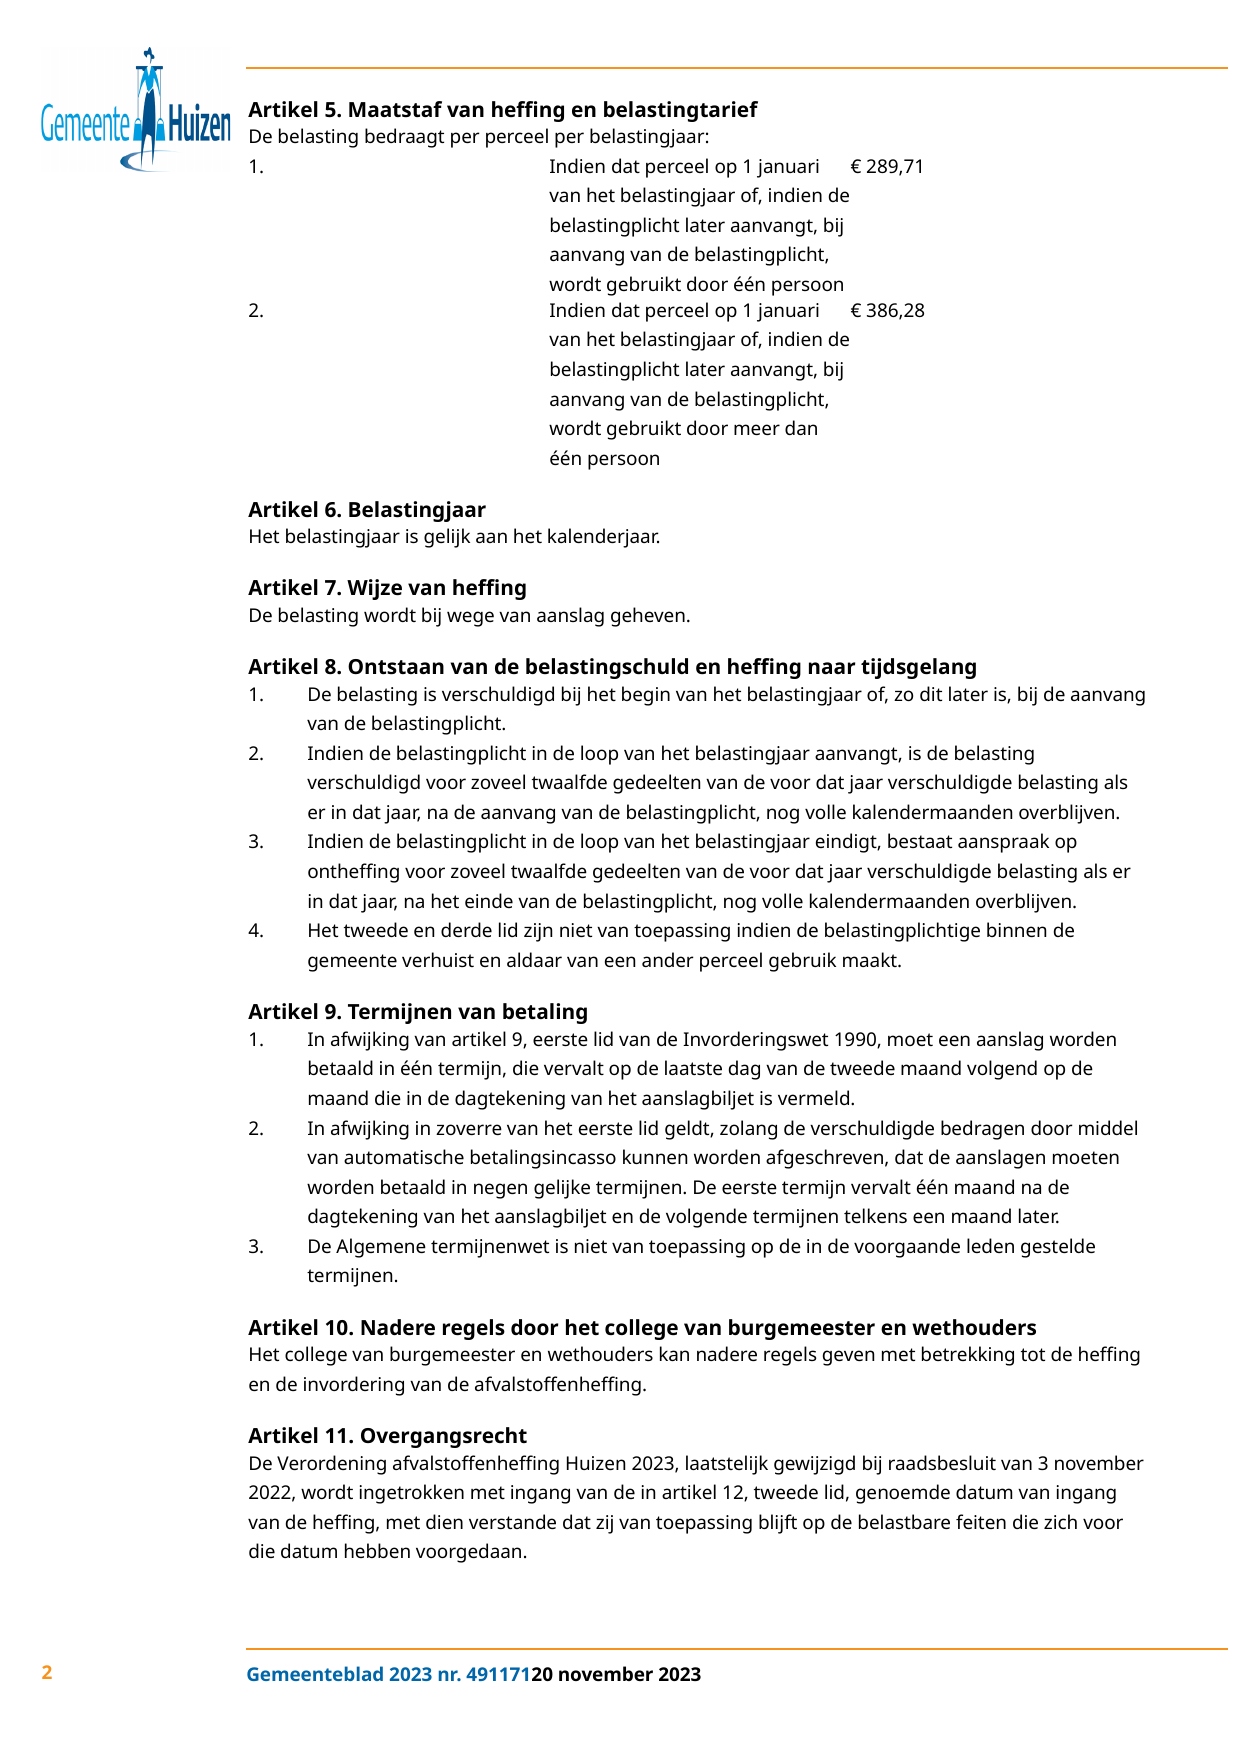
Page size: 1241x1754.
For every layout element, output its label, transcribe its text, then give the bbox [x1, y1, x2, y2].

text Het college van burgemeester en wethouders kan nadere regels geven met betrekking tot de heffing en de invordering van de afvalstoffenheffing. [248, 1341, 1152, 1397]
text Artikel 7. Wijze van heffing [248, 573, 1152, 602]
table_cell € 386,28 [850, 297, 1152, 471]
picture [41, 47, 231, 172]
table_header € 289,71 [850, 153, 1152, 297]
list In afwijking in zoverre van het eerste lid geldt, zolang de verschuldigde bedragen door middel van automatische betalingsincasso kunnen worden afgeschreven, dat de aanslagen moeten worden betaald in negen gelijke termijnen. De eerste termijn vervalt één maand na de dagtekening van het aanslagbiljet en de volgende termijnen telkens een maand later. [248, 1115, 1152, 1229]
text Het belastingjaar is gelijk aan het kalenderjaar. [248, 523, 1152, 549]
list Indien de belastingplicht in de loop van het belastingjaar aanvangt, is de belasting verschuldigd voor zoveel twaalfde gedeelten van de voor dat jaar verschuldigde belasting als er in dat jaar, na de aanvang van de belastingplicht, nog volle kalendermaanden overblijven. [248, 740, 1152, 825]
text De Verordening afvalstoffenheffing Huizen 2023, laatstelijk gewijzigd bij raadsbesluit van 3 november 2022, wordt ingetrokken met ingang van de in artikel 12, tweede lid, genoemde datum van ingang van de heffing, met dien verstande dat zij van toepassing blijft op de belastbare feiten die zich voor die datum hebben voorgedaan. [248, 1450, 1152, 1564]
list De belasting is verschuldigd bij het begin van het belastingjaar of, zo dit later is, bij de aanvang van de belastingplicht. [248, 681, 1152, 736]
text Artikel 5. Maatstaf van heffing en belastingtarief [248, 95, 1152, 123]
table_cell Indien dat perceel op 1 januari van het belastingjaar of, indien de belastingplicht later aanvangt, bij aanvang van de belastingplicht, wordt gebruikt door meer dan één persoon [549, 297, 850, 471]
text Artikel 8. Ontstaan van de belastingschuld en heffing naar tijdsgelang [248, 652, 1152, 681]
text Artikel 10. Nadere regels door het college van burgemeester en wethouders [248, 1313, 1152, 1341]
list In afwijking van artikel 9, eerste lid van de Invorderingswet 1990, moet een aanslag worden betaald in één termijn, die vervalt op de laatste dag van de tweede maand volgend op de maand die in de dagtekening van het aanslagbiljet is vermeld. [248, 1026, 1152, 1111]
table_header Indien dat perceel op 1 januari van het belastingjaar of, indien de belastingplicht later aanvangt, bij aanvang van de belastingplicht, wordt gebruikt door één persoon [549, 153, 850, 297]
text Artikel 6. Belastingjaar [248, 495, 1152, 523]
text Artikel 11. Overgangsrecht [248, 1421, 1152, 1450]
text De belasting bedraagt per perceel per belastingjaar: [248, 123, 1152, 149]
table_header 1. [248, 153, 549, 297]
list Indien de belastingplicht in de loop van het belastingjaar eindigt, bestaat aanspraak op ontheffing voor zoveel twaalfde gedeelten van de voor dat jaar verschuldigde belasting als er in dat jaar, na het einde van de belastingplicht, nog volle kalendermaanden overblijven. [248, 829, 1152, 914]
list De Algemene termijnenwet is niet van toepassing op de in de voorgaande leden gestelde termijnen. [248, 1233, 1152, 1288]
table_cell 2. [248, 297, 549, 471]
list Het tweede en derde lid zijn niet van toepassing indien de belastingplichtige binnen de gemeente verhuist en aldaar van een ander perceel gebruik maakt. [248, 917, 1152, 973]
text Artikel 9. Termijnen van betaling [248, 997, 1152, 1026]
text De belasting wordt bij wege van aanslag geheven. [248, 602, 1152, 628]
